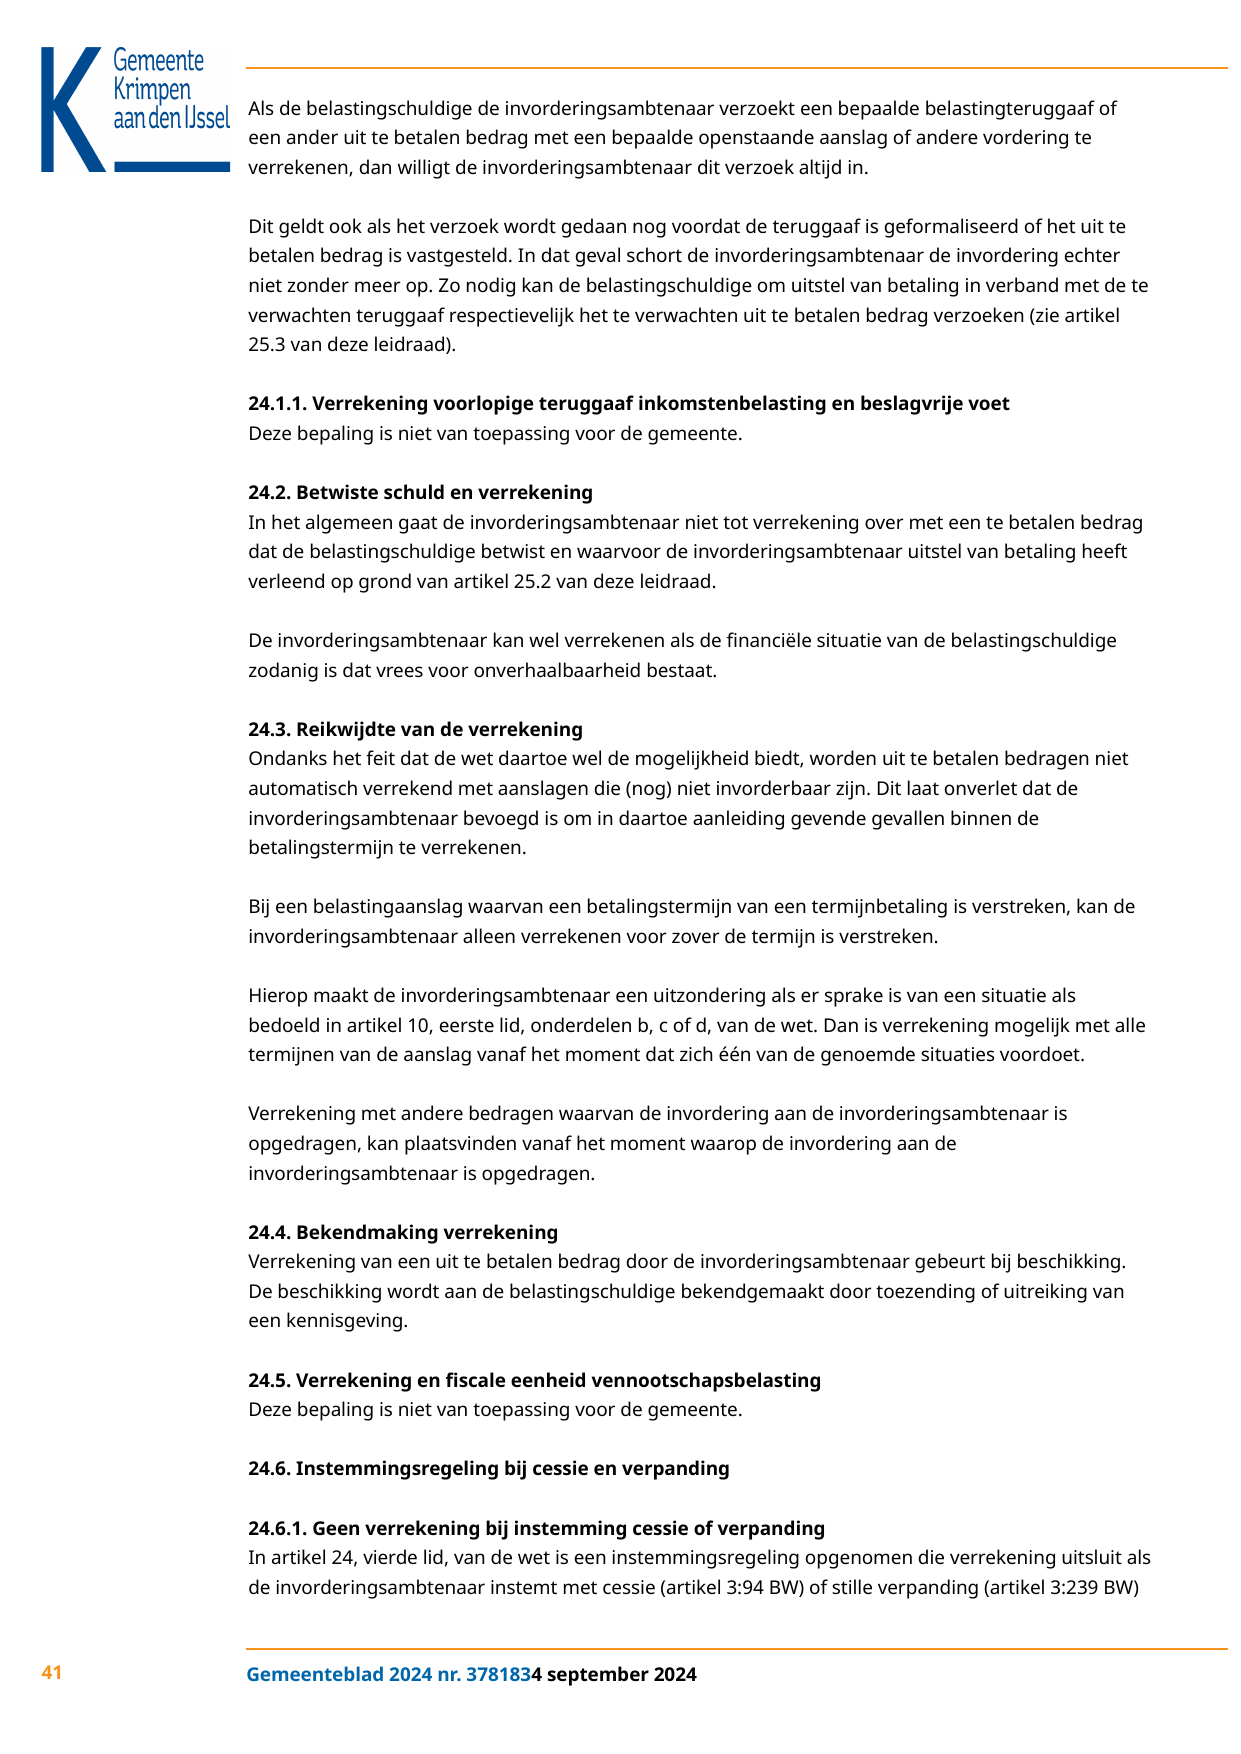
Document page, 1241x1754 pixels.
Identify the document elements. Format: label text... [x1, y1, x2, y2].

text 24.5. Verrekening en fiscale eenheid vennootschapsbelasting [248, 1367, 1152, 1393]
text Dit geldt ook als het verzoek wordt gedaan nog voordat de teruggaaf is geformaliseerd of het uit te betalen bedrag is vastgesteld. In dat geval schort de invorderingsambtenaar de invordering echter niet zonder meer op. Zo nodig kan de belastingschuldige om uitstel van betaling in verband met de te verwachten teruggaaf respectievelijk het te verwachten uit te betalen bedrag verzoeken (zie artikel 25.3 van deze leidraad). [248, 213, 1152, 357]
text Deze bepaling is niet van toepassing voor de gemeente. [248, 1396, 1152, 1422]
text In het algemeen gaat de invorderingsambtenaar niet tot verrekening over met een te betalen bedrag dat de belastingschuldige betwist en waarvoor de invorderingsambtenaar uitstel van betaling heeft verleend op grond van artikel 25.2 van deze leidraad. [248, 509, 1152, 594]
text Verrekening van een uit te betalen bedrag door de invorderingsambtenaar gebeurt bij beschikking. De beschikking wordt aan de belastingschuldige bekendgemaakt door toezending of uitreiking van een kennisgeving. [248, 1248, 1152, 1333]
text Bij een belastingaanslag waarvan een betalingstermijn van een termijnbetaling is verstreken, kan de invorderingsambtenaar alleen verrekenen voor zover de termijn is verstreken. [248, 893, 1152, 949]
text In artikel 24, vierde lid, van de wet is een instemmingsregeling opgenomen die verrekening uitsluit als de invorderingsambtenaar instemt met cessie (artikel 3:94 BW) of stille verpanding (artikel 3:239 BW) [248, 1544, 1152, 1600]
text Deze bepaling is niet van toepassing voor de gemeente. [248, 420, 1152, 446]
text 24.4. Bekendmaking verrekening [248, 1219, 1152, 1245]
picture [41, 47, 231, 172]
text 24.1.1. Verrekening voorlopige teruggaaf inkomstenbelasting en beslagvrije voet [248, 391, 1152, 416]
text Hierop maakt de invorderingsambtenaar een uitzondering als er sprake is van een situatie als bedoeld in artikel 10, eerste lid, onderdelen b, c of d, van de wet. Dan is verrekening mogelijk met alle termijnen van de aanslag vanaf het moment dat zich één van de genoemde situaties voordoet. [248, 982, 1152, 1067]
text 24.6.1. Geen verrekening bij instemming cessie of verpanding [248, 1515, 1152, 1541]
text Verrekening met andere bedragen waarvan de invordering aan de invorderingsambtenaar is opgedragen, kan plaatsvinden vanaf het moment waarop de invordering aan de invorderingsambtenaar is opgedragen. [248, 1101, 1152, 1186]
text De invorderingsambtenaar kan wel verrekenen als de financiële situatie van de belastingschuldige zodanig is dat vrees voor onverhaalbaarheid bestaat. [248, 627, 1152, 683]
text 24.6. Instemmingsregeling bij cessie en verpanding [248, 1456, 1152, 1481]
text 24.2. Betwiste schuld en verrekening [248, 479, 1152, 505]
text Als de belastingschuldige de invorderingsambtenaar verzoekt een bepaalde belastingteruggaaf of een ander uit te betalen bedrag met een bepaalde openstaande aanslag of andere vordering te verrekenen, dan willigt de invorderingsambtenaar dit verzoek altijd in. [248, 95, 1152, 180]
text 24.3. Reikwijdte van de verrekening [248, 716, 1152, 742]
text Ondanks het feit dat de wet daartoe wel de mogelijkheid biedt, worden uit te betalen bedragen niet automatisch verrekend met aanslagen die (nog) niet invorderbaar zijn. Dit laat onverlet dat de invorderingsambtenaar bevoegd is om in daartoe aanleiding gevende gevallen binnen de betalingstermijn te verrekenen. [248, 746, 1152, 860]
